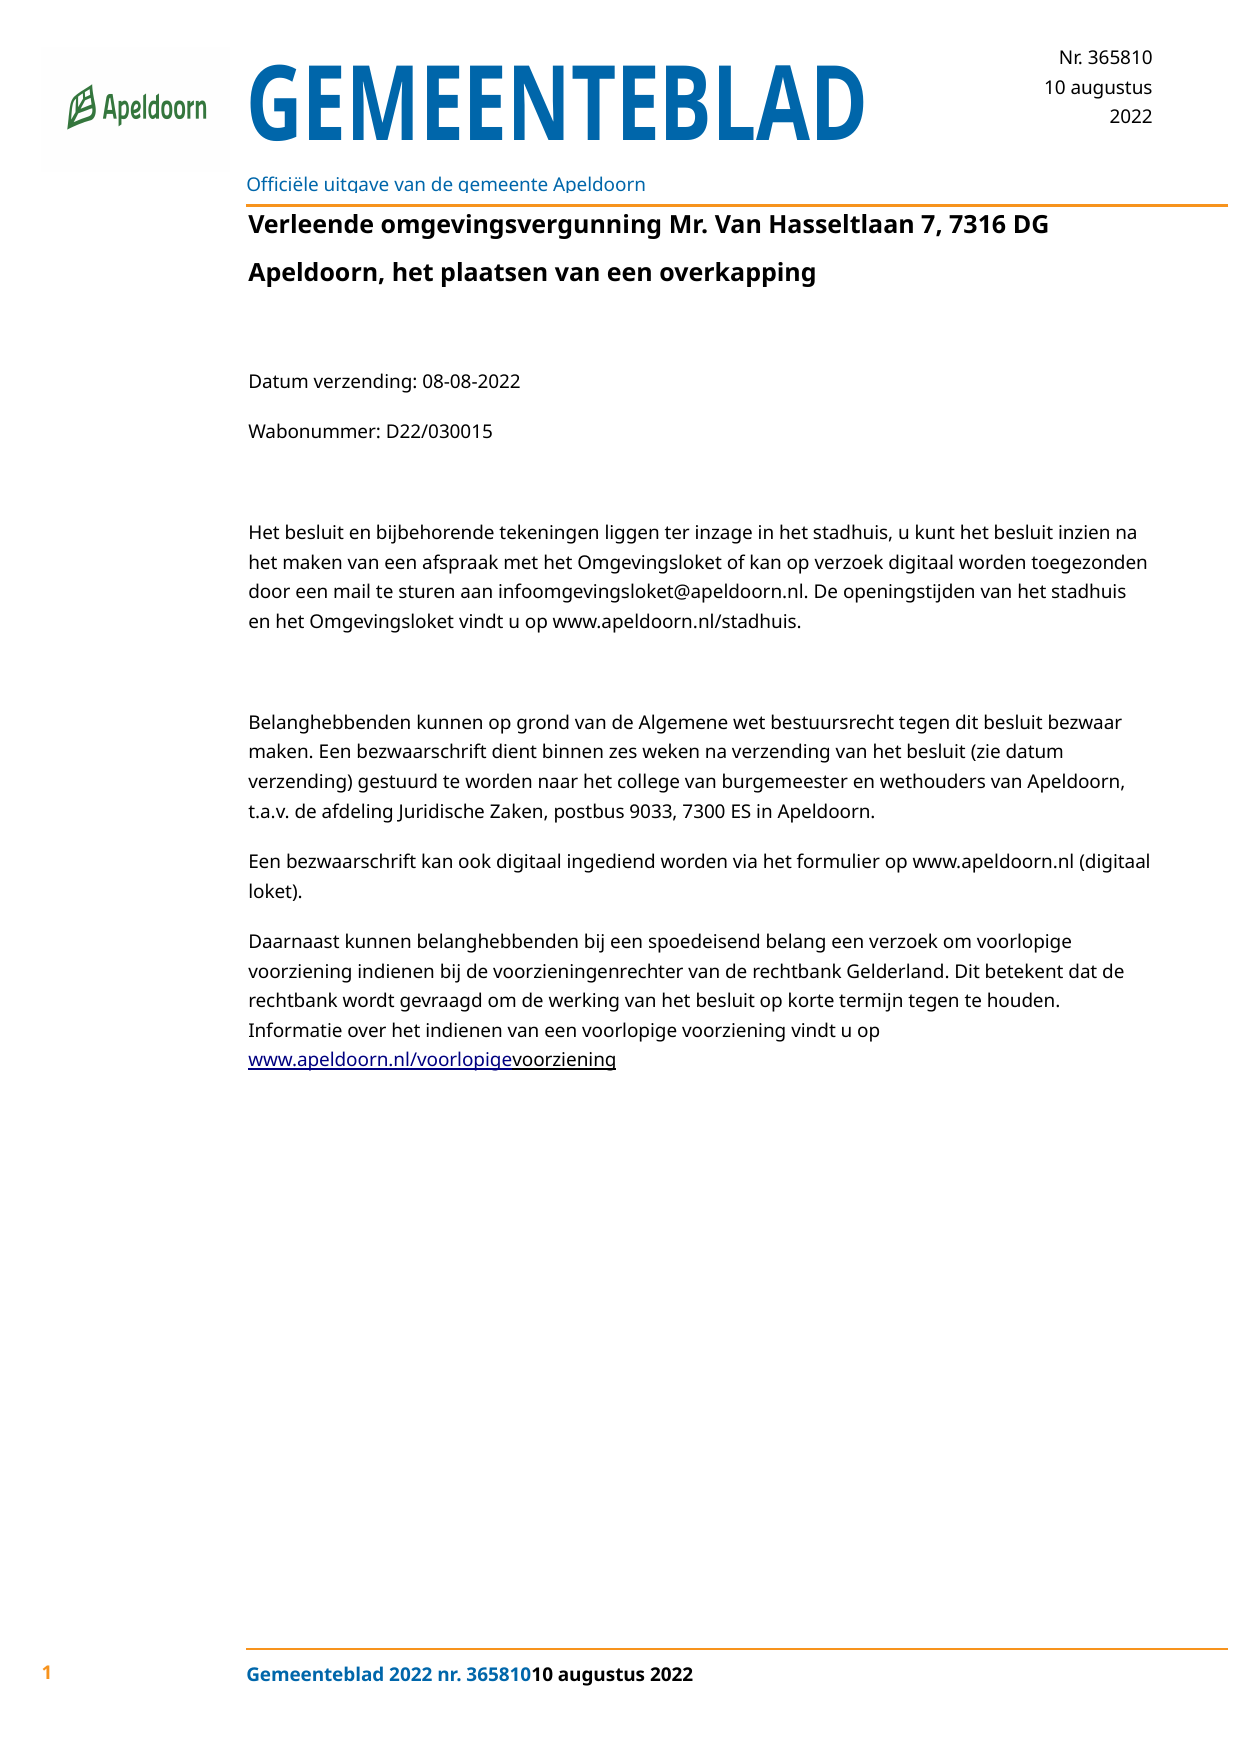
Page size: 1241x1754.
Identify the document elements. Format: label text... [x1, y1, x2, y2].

text Wabonummer: D22/030015 [248, 419, 1152, 444]
text Verleende omgevingsvergunning Mr. Van Hasseltlaan 7, 7316 DG Apeldoorn, het plaatsen van een overkapping [248, 207, 1152, 288]
picture [41, 47, 231, 172]
text Daarnaast kunnen belanghebbenden bij een spoedeisend belang een verzoek om voorlopige voorziening indienen bij de voorzieningenrechter van de rechtbank Gelderland. Dit betekent dat de rechtbank wordt gevraagd om de werking van het besluit op korte termijn tegen te houden. Informatie over het indienen van een voorlopige voorziening vindt u op www.apeldoorn.nl/voorlopigevoorziening [248, 928, 1152, 1072]
text Het besluit en bijbehorende tekeningen liggen ter inzage in het stadhuis, u kunt het besluit inzien na het maken van een afspraak met het Omgevingsloket of kan op verzoek digitaal worden toegezonden door een mail te sturen aan infoomgevingsloket@apeldoorn.nl. De openingstijden van het stadhuis en het Omgevingsloket vindt u op www.apeldoorn.nl/stadhuis. [248, 519, 1152, 634]
text Datum verzending: 08-08-2022 [248, 368, 1152, 394]
text Belanghebbenden kunnen op grond van de Algemene wet bestuursrecht tegen dit besluit bezwaar maken. Een bezwaarschrift dient binnen zes weken na verzending van het besluit (zie datum verzending) gestuurd te worden naar het college van burgemeester en wethouders van Apeldoorn, t.a.v. de afdeling Juridische Zaken, postbus 9033, 7300 ES in Apeldoorn. [248, 709, 1152, 824]
text Een bezwaarschrift kan ook digitaal ingediend worden via het formulier op www.apeldoorn.nl (digitaal loket). [248, 848, 1152, 904]
